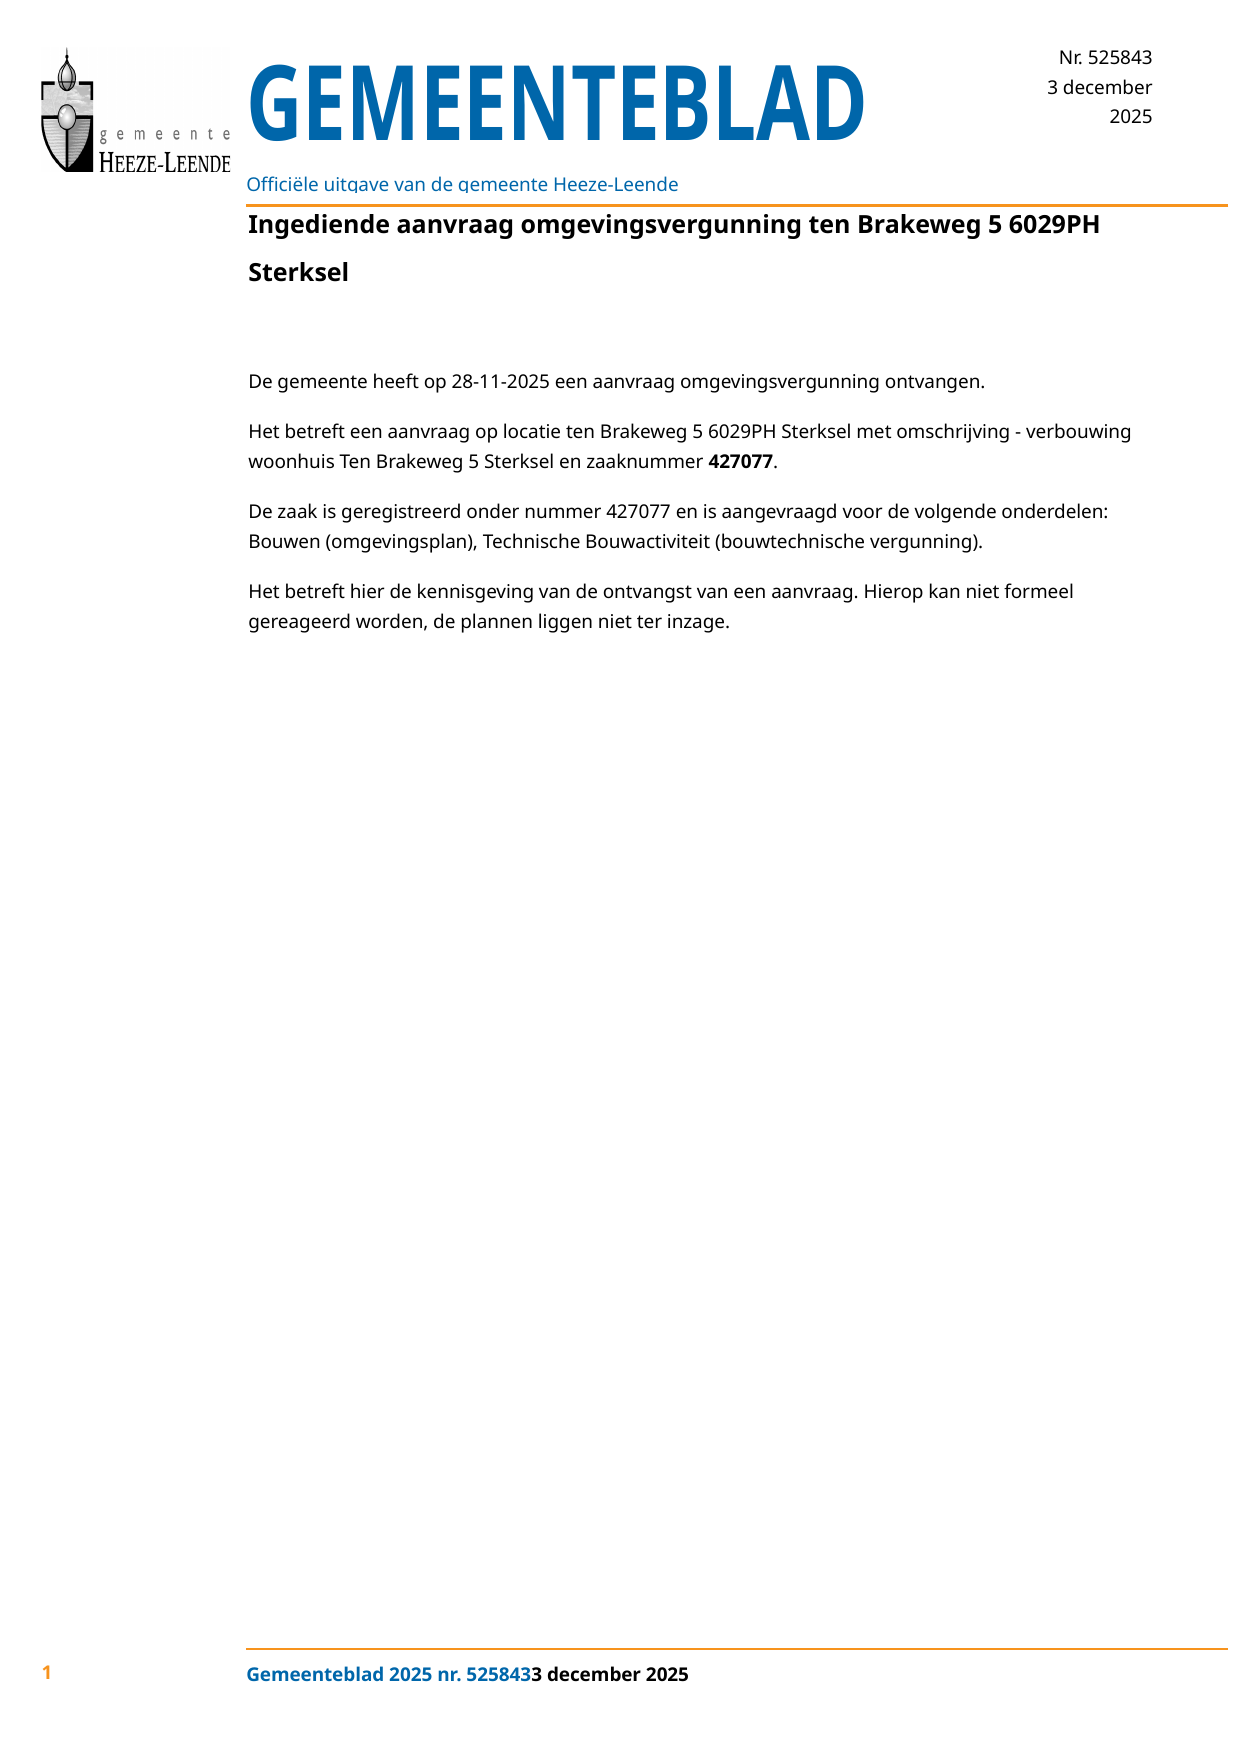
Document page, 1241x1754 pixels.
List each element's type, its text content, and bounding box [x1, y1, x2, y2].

text De zaak is geregistreerd onder nummer 427077 en is aangevraagd voor de volgende onderdelen: Bouwen (omgevingsplan), Technische Bouwactiviteit (bouwtechnische vergunning). [248, 499, 1152, 554]
text De gemeente heeft op 28-11-2025 een aanvraag omgevingsvergunning ontvangen. [248, 368, 1152, 394]
picture [41, 47, 231, 172]
text Ingediende aanvraag omgevingsvergunning ten Brakeweg 5 6029PH Sterksel [248, 207, 1152, 288]
text Het betreft hier de kennisgeving van de ontvangst van een aanvraag. Hierop kan niet formeel gereageerd worden, de plannen liggen niet ter inzage. [248, 579, 1152, 634]
text Het betreft een aanvraag op locatie ten Brakeweg 5 6029PH Sterksel met omschrijving - verbouwing woonhuis Ten Brakeweg 5 Sterksel en zaaknummer 427077. [248, 419, 1152, 474]
